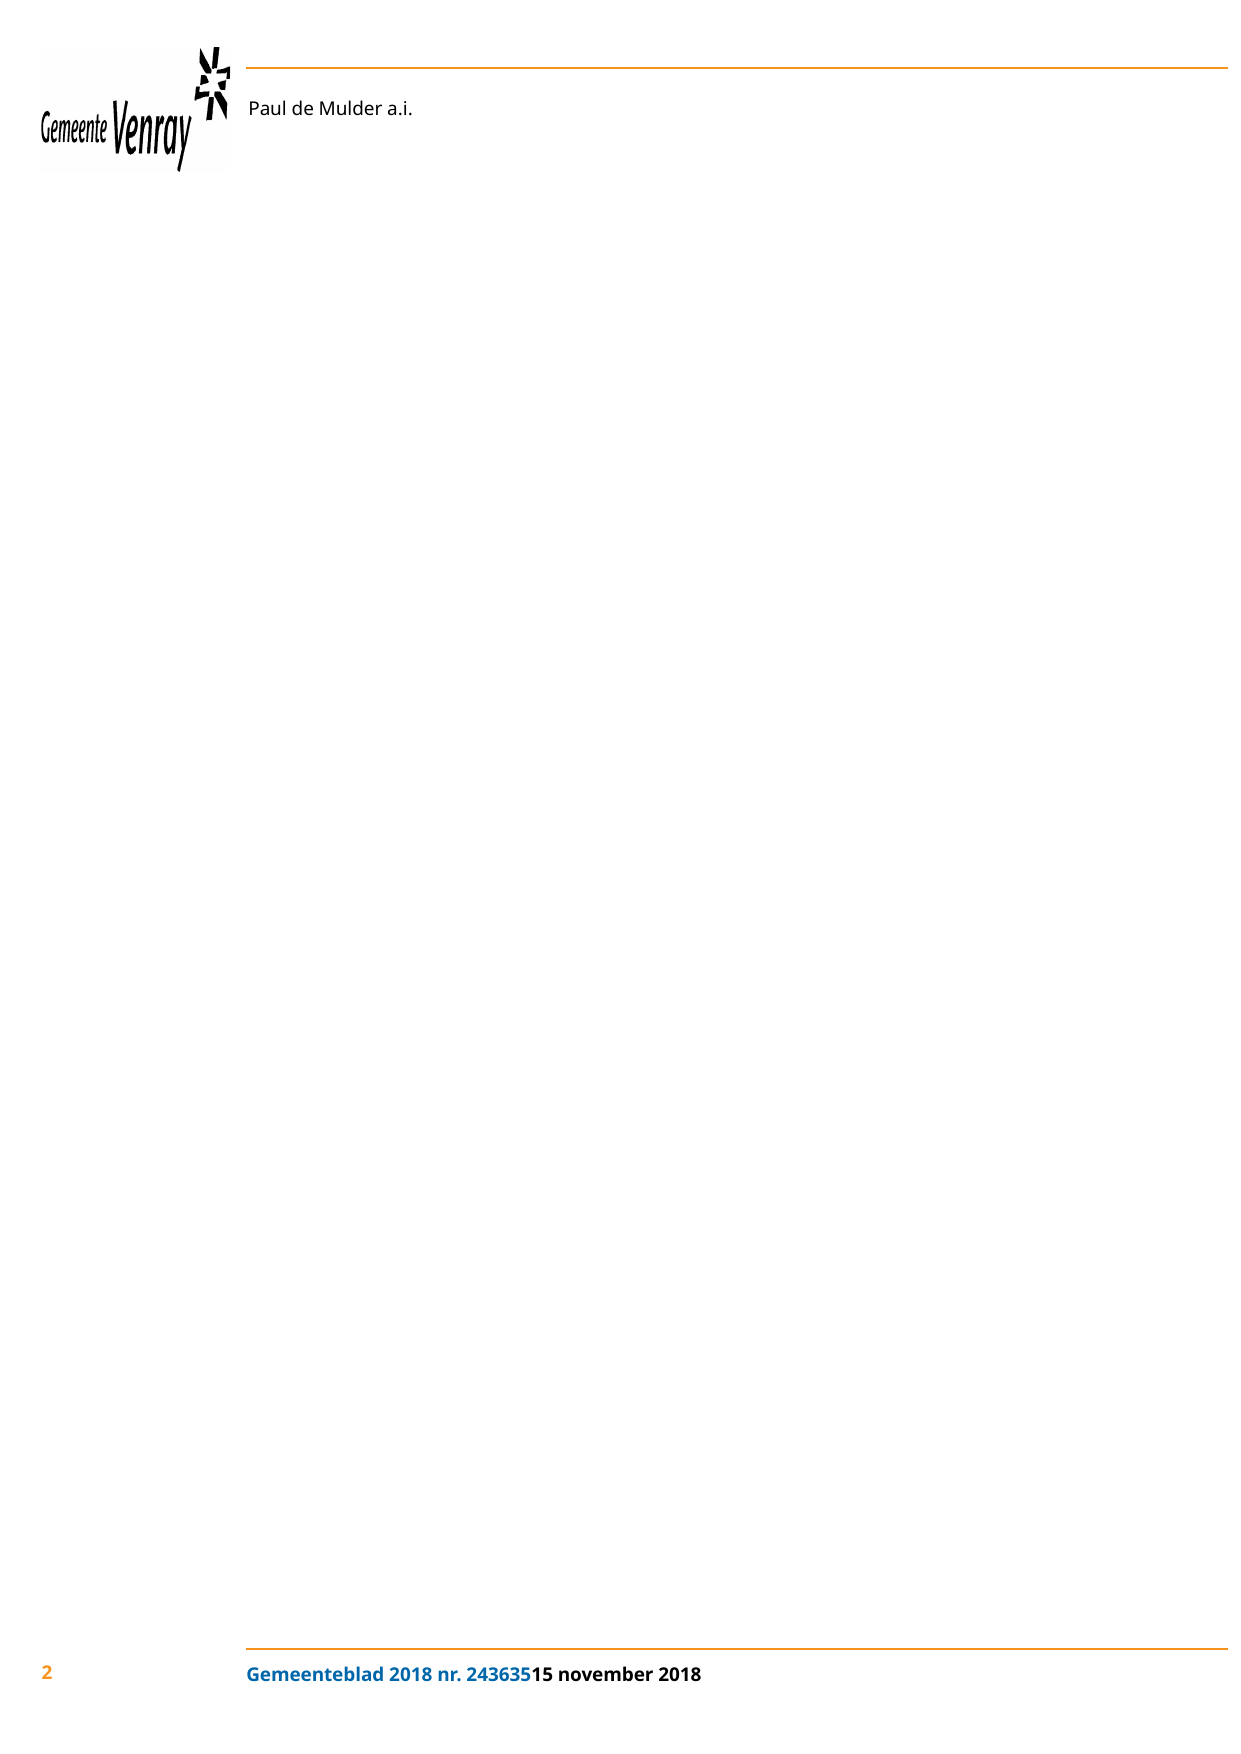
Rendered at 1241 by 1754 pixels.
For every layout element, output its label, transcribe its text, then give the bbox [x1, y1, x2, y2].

picture [41, 47, 231, 172]
text Paul de Mulder a.i. [248, 95, 1152, 121]
